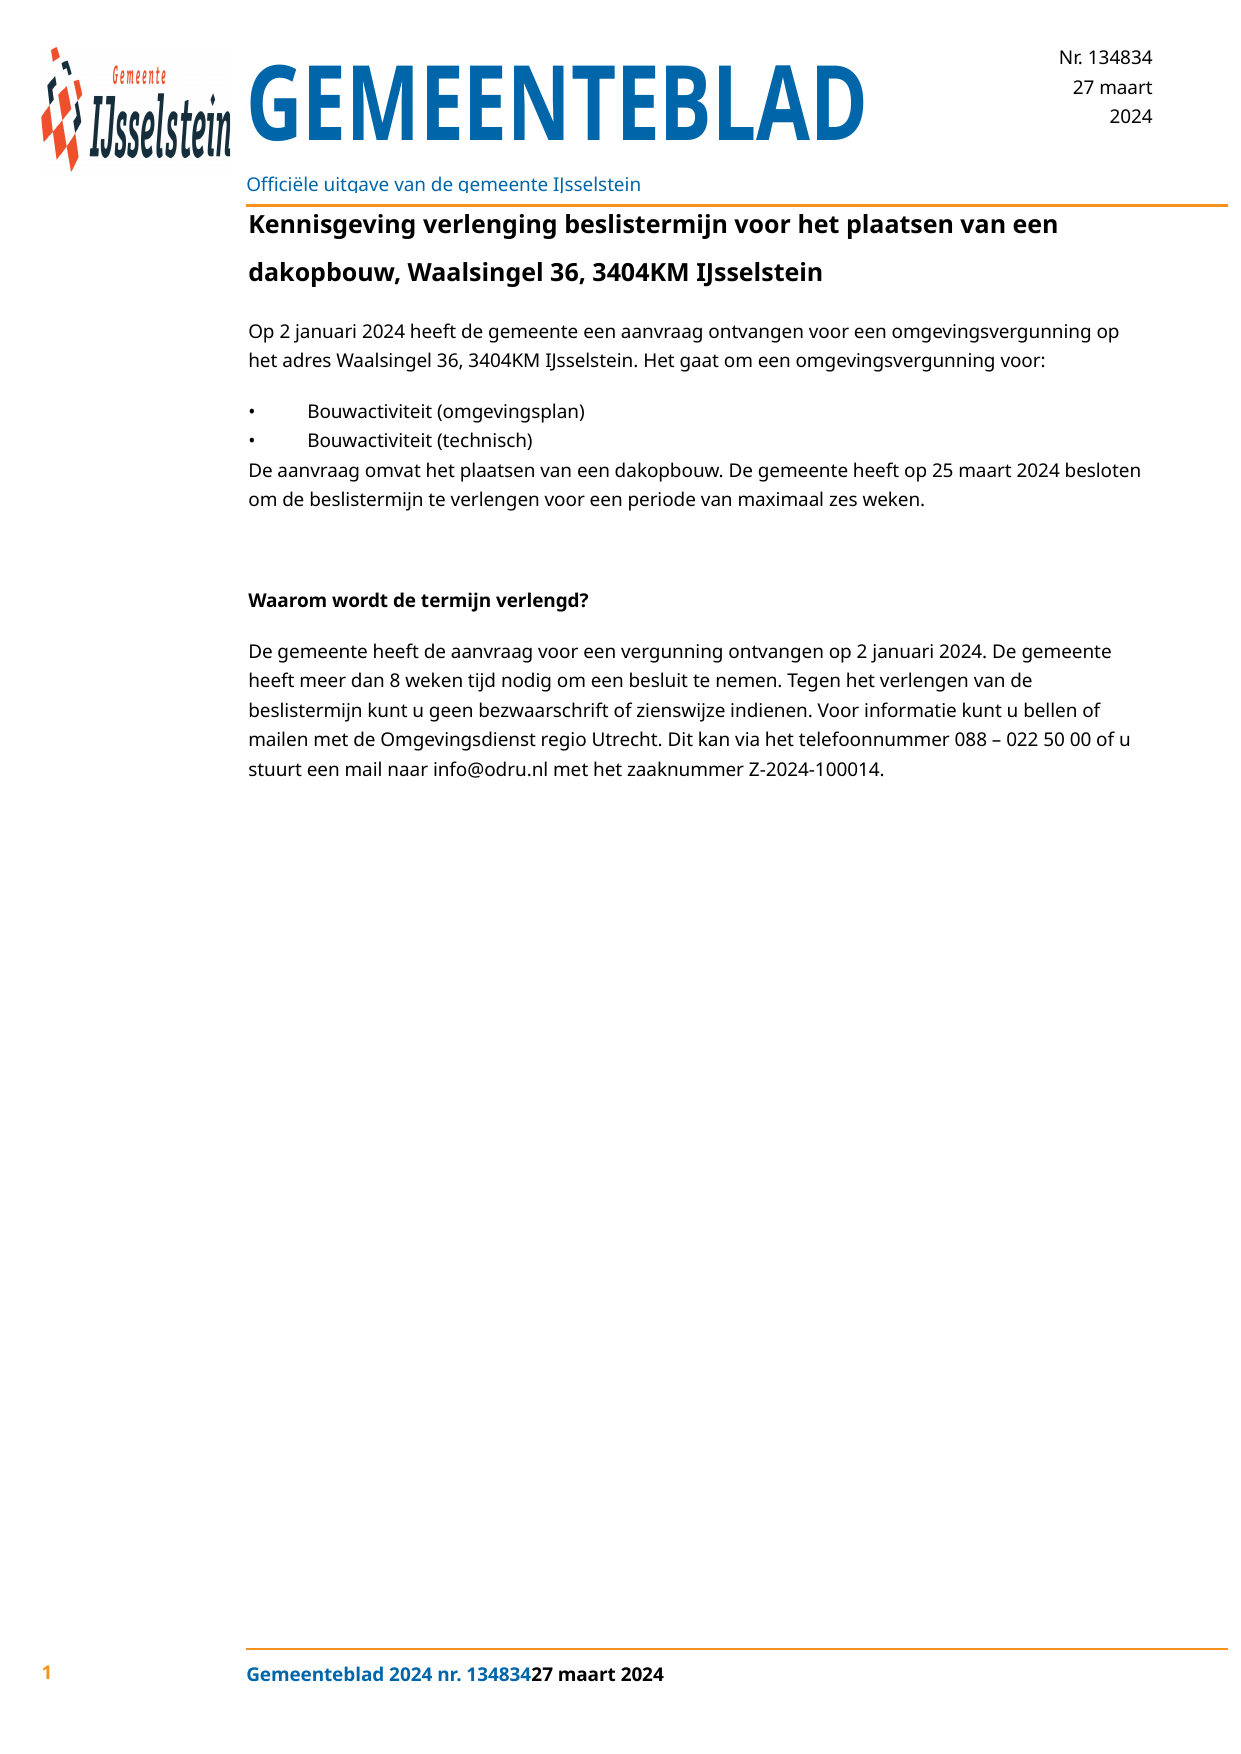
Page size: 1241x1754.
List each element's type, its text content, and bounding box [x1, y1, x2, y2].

text Waarom wordt de termijn verlengd? [248, 587, 1152, 613]
list Bouwactiviteit (technisch) [248, 427, 1152, 453]
list Bouwactiviteit (omgevingsplan) [248, 398, 1152, 424]
text Kennisgeving verlenging beslistermijn voor het plaatsen van een dakopbouw, Waalsingel 36, 3404KM IJsselstein [248, 207, 1152, 288]
text De gemeente heeft de aanvraag voor een vergunning ontvangen op 2 januari 2024. De gemeente heeft meer dan 8 weken tijd nodig om een besluit te nemen. Tegen het verlengen van de beslistermijn kunt u geen bezwaarschrift of zienswijze indienen. Voor informatie kunt u bellen of mailen met de Omgevingsdienst regio Utrecht. Dit kan via het telefoonnummer 088 – 022 50 00 of u stuurt een mail naar info@odru.nl met het zaaknummer Z-2024-100014. [248, 638, 1152, 782]
picture [41, 47, 231, 172]
text De aanvraag omvat het plaatsen van een dakopbouw. De gemeente heeft op 25 maart 2024 besloten om de beslistermijn te verlengen voor een periode van maximaal zes weken. [248, 457, 1152, 512]
text Op 2 januari 2024 heeft de gemeente een aanvraag ontvangen voor een omgevingsvergunning op het adres Waalsingel 36, 3404KM IJsselstein. Het gaat om een omgevingsvergunning voor: [248, 318, 1152, 373]
